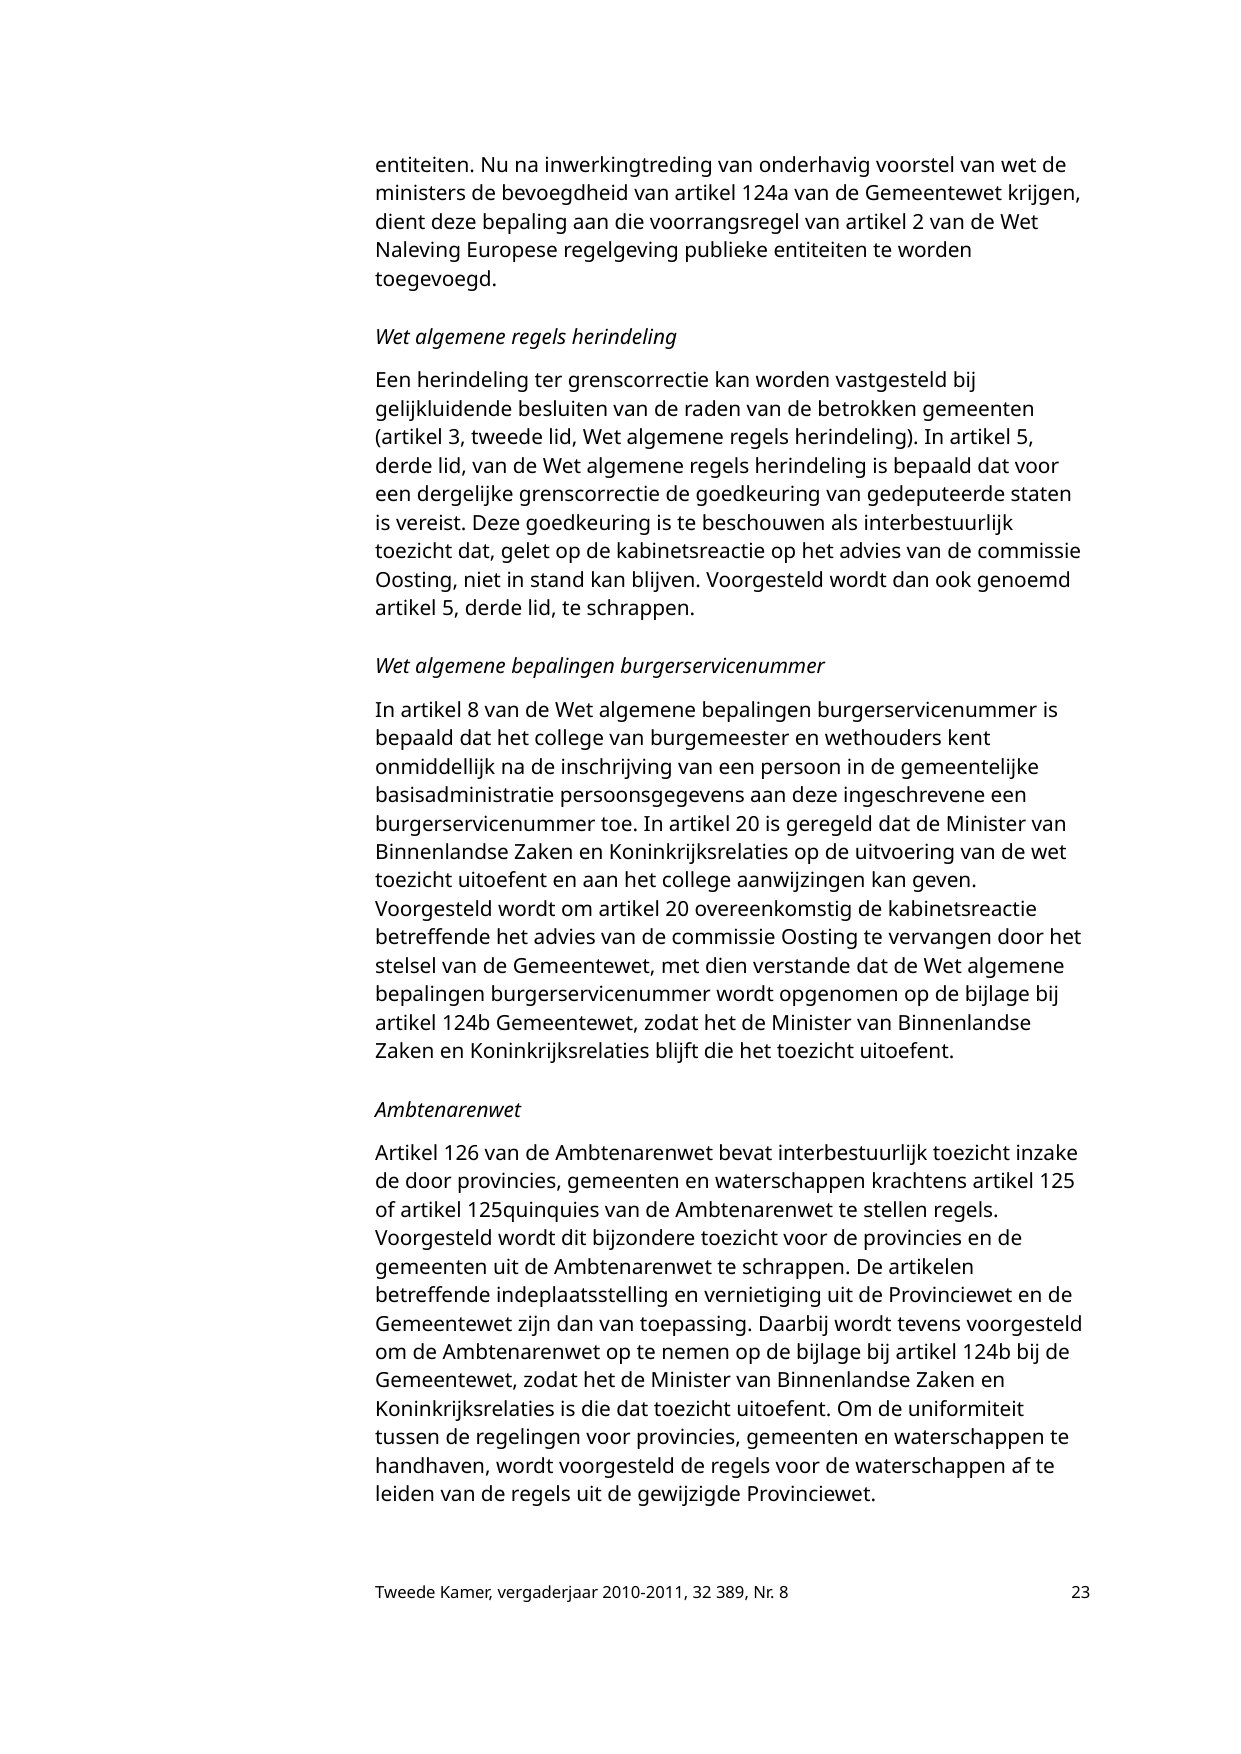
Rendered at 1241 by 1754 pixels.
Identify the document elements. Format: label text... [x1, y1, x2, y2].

text Wet algemene bepalingen burgerservicenummer [375, 652, 1090, 680]
text In artikel 8 van de Wet algemene bepalingen burgerservicenummer is bepaald dat het college van burgemeester en wethouders kent onmiddellijk na de inschrijving van een persoon in de gemeentelijke basisadministratie persoonsgegevens aan deze ingeschrevene een burgerservicenummer toe. In artikel 20 is geregeld dat de Minister van Binnenlandse Zaken en Koninkrijksrelaties op de uitvoering van de wet toezicht uitoefent en aan het college aanwijzingen kan geven. Voorgesteld wordt om artikel 20 overeenkomstig de kabinetsreactie betreffende het advies van de commissie Oosting te vervangen door het stelsel van de Gemeentewet, met dien verstande dat de Wet algemene bepalingen burgerservicenummer wordt opgenomen op de bijlage bij artikel 124b Gemeentewet, zodat het de Minister van Binnenlandse Zaken en Koninkrijksrelaties blijft die het toezicht uitoefent. [375, 695, 1090, 1065]
text Ambtenarenwet [375, 1095, 1090, 1123]
text Wet algemene regels herindeling [375, 322, 1090, 351]
text Artikel 126 van de Ambtenarenwet bevat interbestuurlijk toezicht inzake de door provincies, gemeenten en waterschappen krachtens artikel 125 of artikel 125quinquies van de Ambtenarenwet te stellen regels. Voorgesteld wordt dit bijzondere toezicht voor de provincies en de gemeenten uit de Ambtenarenwet te schrappen. De artikelen betreffende indeplaatsstelling en vernietiging uit de Provinciewet en de Gemeentewet zijn dan van toepassing. Daarbij wordt tevens voorgesteld om de Ambtenarenwet op te nemen op de bijlage bij artikel 124b bij de Gemeentewet, zodat het de Minister van Binnenlandse Zaken en Koninkrijksrelaties is die dat toezicht uitoefent. Om de uniformiteit tussen de regelingen voor provincies, gemeenten en waterschappen te handhaven, wordt voorgesteld de regels voor de waterschappen af te leiden van de regels uit de gewijzigde Provinciewet. [375, 1138, 1090, 1508]
text entiteiten. Nu na inwerkingtreding van onderhavig voorstel van wet de ministers de bevoegdheid van artikel 124a van de Gemeentewet krijgen, dient deze bepaling aan die voorrangsregel van artikel 2 van de Wet Naleving Europese regelgeving publieke entiteiten te worden toegevoegd. [375, 150, 1090, 292]
text Een herindeling ter grenscorrectie kan worden vastgesteld bij gelijkluidende besluiten van de raden van de betrokken gemeenten (artikel 3, tweede lid, Wet algemene regels herindeling). In artikel 5, derde lid, van de Wet algemene regels herindeling is bepaald dat voor een dergelijke grenscorrectie de goedkeuring van gedeputeerde staten is vereist. Deze goedkeuring is te beschouwen als interbestuurlijk toezicht dat, gelet op de kabinetsreactie op het advies van de commissie Oosting, niet in stand kan blijven. Voorgesteld wordt dan ook genoemd artikel 5, derde lid, te schrappen. [375, 366, 1090, 622]
